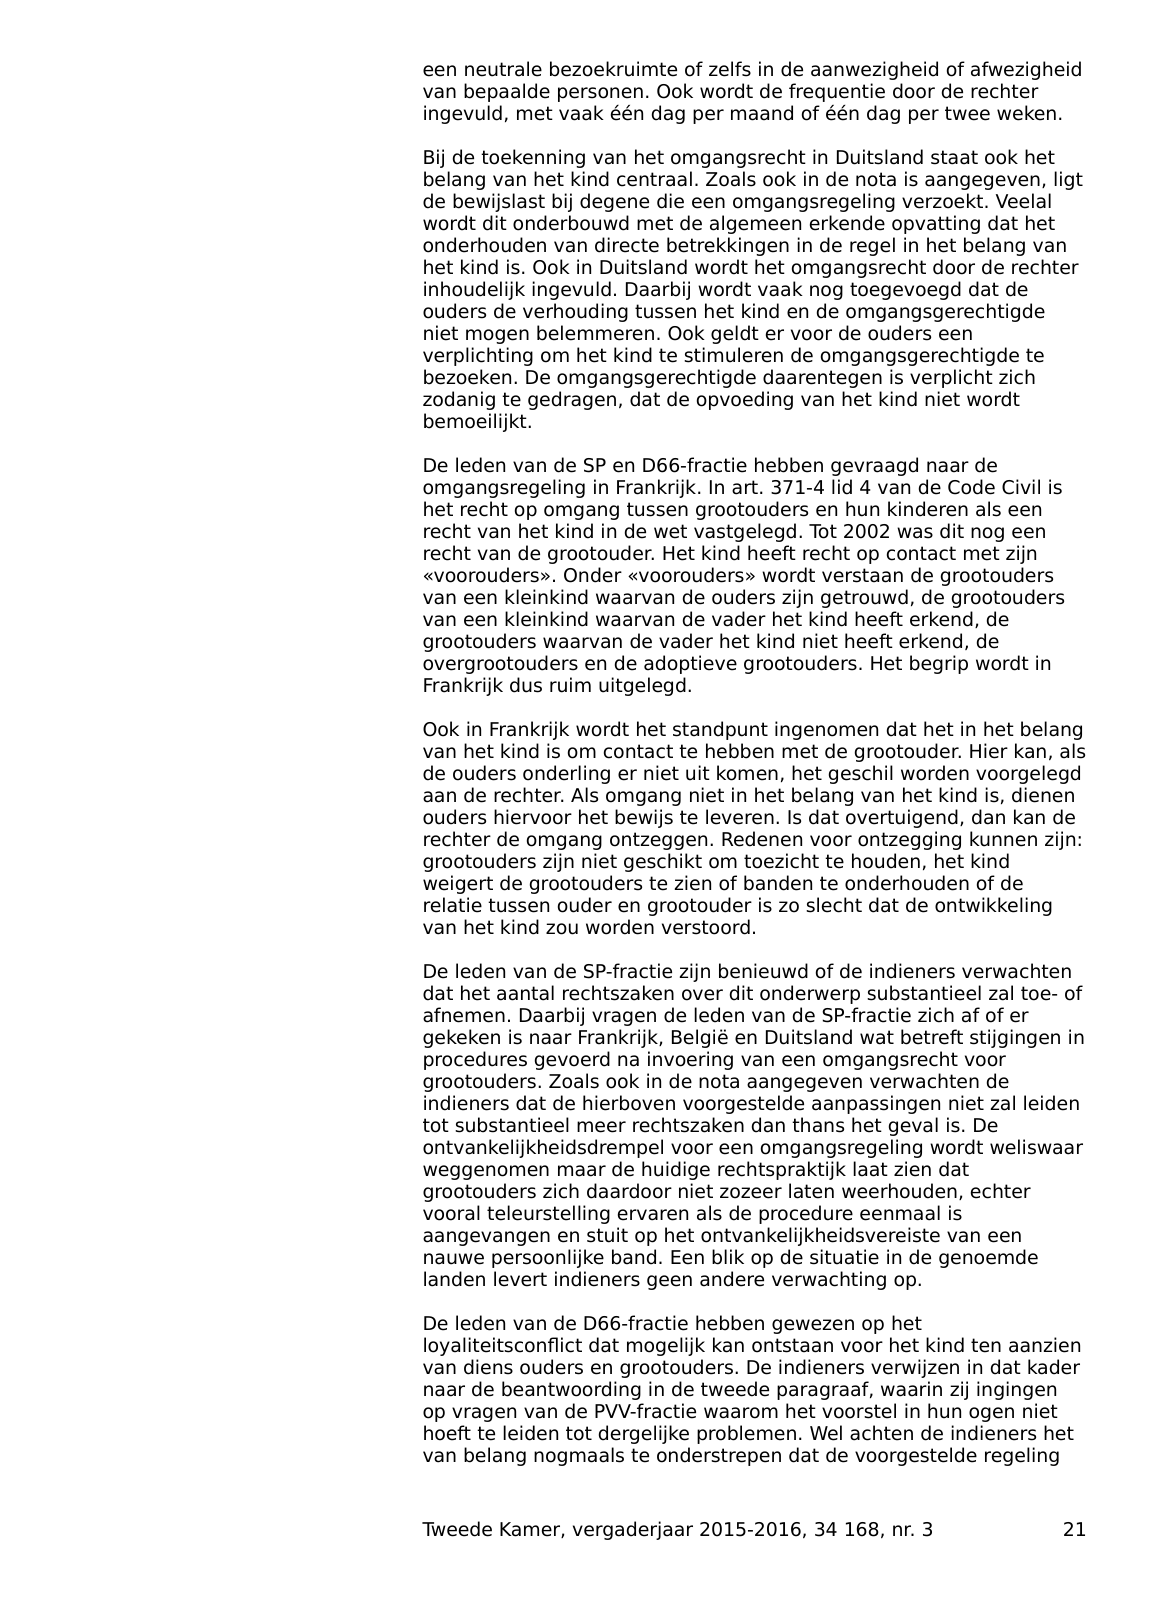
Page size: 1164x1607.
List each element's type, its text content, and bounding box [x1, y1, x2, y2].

text een neutrale bezoekruimte of zelfs in de aanwezigheid of afwezigheid van bepaalde personen. Ook wordt de frequentie door de rechter ingevuld, met vaak één dag per maand of één dag per twee weken. [422, 59, 1087, 125]
text Bij de toekenning van het omgangsrecht in Duitsland staat ook het belang van het kind centraal. Zoals ook in de nota is aangegeven, ligt de bewijslast bij degene die een omgangsregeling verzoekt. Veelal wordt dit onderbouwd met de algemeen erkende opvatting dat het onderhouden van directe betrekkingen in de regel in het belang van het kind is. Ook in Duitsland wordt het omgangsrecht door de rechter inhoudelijk ingevuld. Daarbij wordt vaak nog toegevoegd dat de ouders de verhouding tussen het kind en de omgangsgerechtigde niet mogen belemmeren. Ook geldt er voor de ouders een verplichting om het kind te stimuleren de omgangsgerechtigde te bezoeken. De omgangsgerechtigde daarentegen is verplicht zich zodanig te gedragen, dat de opvoeding van het kind niet wordt bemoeilijkt. [422, 147, 1087, 433]
text De leden van de SP-fractie zijn benieuwd of de indieners verwachten dat het aantal rechtszaken over dit onderwerp substantieel zal toe- of afnemen. Daarbij vragen de leden van de SP-fractie zich af of er gekeken is naar Frankrijk, België en Duitsland wat betreft stijgingen in procedures gevoerd na invoering van een omgangsrecht voor grootouders. Zoals ook in de nota aangegeven verwachten de indieners dat de hierboven voorgestelde aanpassingen niet zal leiden tot substantieel meer rechtszaken dan thans het geval is. De ontvankelijkheidsdrempel voor een omgangsregeling wordt weliswaar weggenomen maar de huidige rechtspraktijk laat zien dat grootouders zich daardoor niet zozeer laten weerhouden, echter vooral teleurstelling ervaren als de procedure eenmaal is aangevangen en stuit op het ontvankelijkheidsvereiste van een nauwe persoonlijke band. Een blik op de situatie in de genoemde landen levert indieners geen andere verwachting op. [422, 961, 1087, 1291]
text De leden van de D66-fractie hebben gewezen op het loyaliteitsconflict dat mogelijk kan ontstaan voor het kind ten aanzien van diens ouders en grootouders. De indieners verwijzen in dat kader naar de beantwoording in de tweede paragraaf, waarin zij ingingen op vragen van de PVV-fractie waarom het voorstel in hun ogen niet hoeft te leiden tot dergelijke problemen. Wel achten de indieners het van belang nogmaals te onderstrepen dat de voorgestelde regeling [422, 1313, 1087, 1467]
text De leden van de SP en D66-fractie hebben gevraagd naar de omgangsregeling in Frankrijk. In art. 371-4 lid 4 van de Code Civil is het recht op omgang tussen grootouders en hun kinderen als een recht van het kind in de wet vastgelegd. Tot 2002 was dit nog een recht van de grootouder. Het kind heeft recht op contact met zijn «voorouders». Onder «voorouders» wordt verstaan de grootouders van een kleinkind waarvan de ouders zijn getrouwd, de grootouders van een kleinkind waarvan de vader het kind heeft erkend, de grootouders waarvan de vader het kind niet heeft erkend, de overgrootouders en de adoptieve grootouders. Het begrip wordt in Frankrijk dus ruim uitgelegd. [422, 455, 1087, 697]
text Ook in Frankrijk wordt het standpunt ingenomen dat het in het belang van het kind is om contact te hebben met de grootouder. Hier kan, als de ouders onderling er niet uit komen, het geschil worden voorgelegd aan de rechter. Als omgang niet in het belang van het kind is, dienen ouders hiervoor het bewijs te leveren. Is dat overtuigend, dan kan de rechter de omgang ontzeggen. Redenen voor ontzegging kunnen zijn: grootouders zijn niet geschikt om toezicht te houden, het kind weigert de grootouders te zien of banden te onderhouden of de relatie tussen ouder en grootouder is zo slecht dat de ontwikkeling van het kind zou worden verstoord. [422, 719, 1087, 939]
